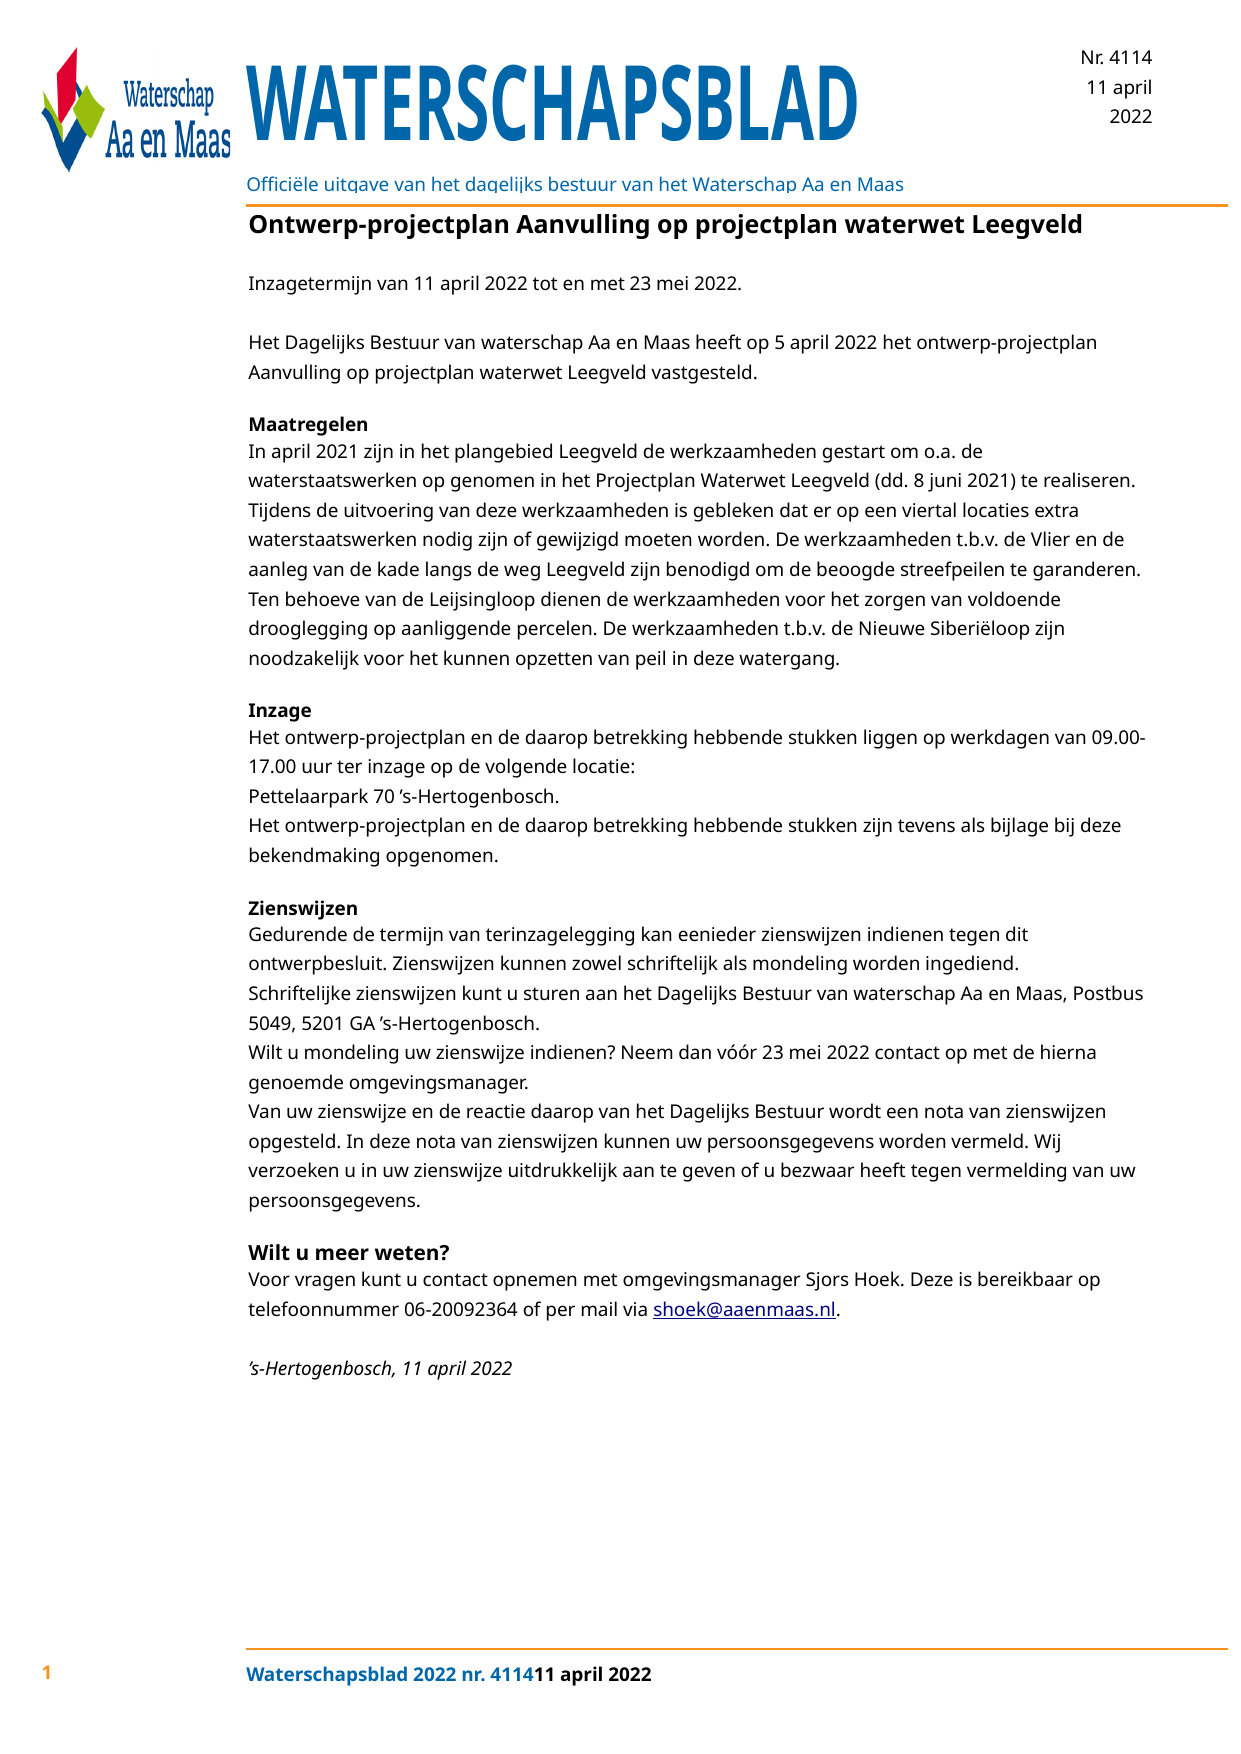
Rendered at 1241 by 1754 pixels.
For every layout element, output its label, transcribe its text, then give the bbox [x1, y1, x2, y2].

text ’s-Hertogenbosch, 11 april 2022 [248, 1355, 1152, 1381]
text Het Dagelijks Bestuur van waterschap Aa en Maas heeft op 5 april 2022 het ontwerp-projectplan Aanvulling op projectplan waterwet Leegveld vastgesteld. [248, 329, 1152, 385]
text Ontwerp-projectplan Aanvulling op projectplan waterwet Leegveld [248, 207, 1152, 241]
text Van uw zienswijze en de reactie daarop van het Dagelijks Bestuur wordt een nota van zienswijzen opgesteld. In deze nota van zienswijzen kunnen uw persoonsgegevens worden vermeld. Wij verzoeken u in uw zienswijze uitdrukkelijk aan te geven of u bezwaar heeft tegen vermelding van uw persoonsgegevens. [248, 1098, 1152, 1213]
text Inzagetermijn van 11 april 2022 tot en met 23 mei 2022. [248, 270, 1152, 296]
text Inzage [248, 695, 1152, 724]
text Voor vragen kunt u contact opnemen met omgevingsmanager Sjors Hoek. Deze is bereikbaar op telefoonnummer 06-20092364 of per mail via shoek@aaenmaas.nl. [248, 1266, 1152, 1321]
text Maatregelen [248, 409, 1152, 438]
text Het ontwerp-projectplan en de daarop betrekking hebbende stukken liggen op werkdagen van 09.00-17.00 uur ter inzage op de volgende locatie: [248, 724, 1152, 779]
text Het ontwerp-projectplan en de daarop betrekking hebbende stukken zijn tevens als bijlage bij deze bekendmaking opgenomen. [248, 813, 1152, 868]
text Wilt u meer weten? [248, 1238, 1152, 1266]
text Pettelaarpark 70 ’s-Hertogenbosch. [248, 783, 1152, 809]
text In april 2021 zijn in het plangebied Leegveld de werkzaamheden gestart om o.a. de waterstaatswerken op genomen in het Projectplan Waterwet Leegveld (dd. 8 juni 2021) te realiseren. Tijdens de uitvoering van deze werkzaamheden is gebleken dat er op een viertal locaties extra waterstaatswerken nodig zijn of gewijzigd moeten worden. De werkzaamheden t.b.v. de Vlier en de aanleg van de kade langs de weg Leegveld zijn benodigd om de beoogde streefpeilen te garanderen. Ten behoeve van de Leijsingloop dienen de werkzaamheden voor het zorgen van voldoende drooglegging op aanliggende percelen. De werkzaamheden t.b.v. de Nieuwe Siberiëloop zijn noodzakelijk voor het kunnen opzetten van peil in deze watergang. [248, 438, 1152, 671]
text Zienswijzen [248, 893, 1152, 921]
text Gedurende de termijn van terinzagelegging kan eenieder zienswijzen indienen tegen dit ontwerpbesluit. Zienswijzen kunnen zowel schriftelijk als mondeling worden ingediend. [248, 921, 1152, 976]
text Wilt u mondeling uw zienswijze indienen? Neem dan vóór 23 mei 2022 contact op met de hierna genoemde omgevingsmanager. [248, 1039, 1152, 1095]
text Schriftelijke zienswijzen kunt u sturen aan het Dagelijks Bestuur van waterschap Aa en Maas, Postbus 5049, 5201 GA ’s-Hertogenbosch. [248, 980, 1152, 1036]
picture [41, 47, 231, 172]
